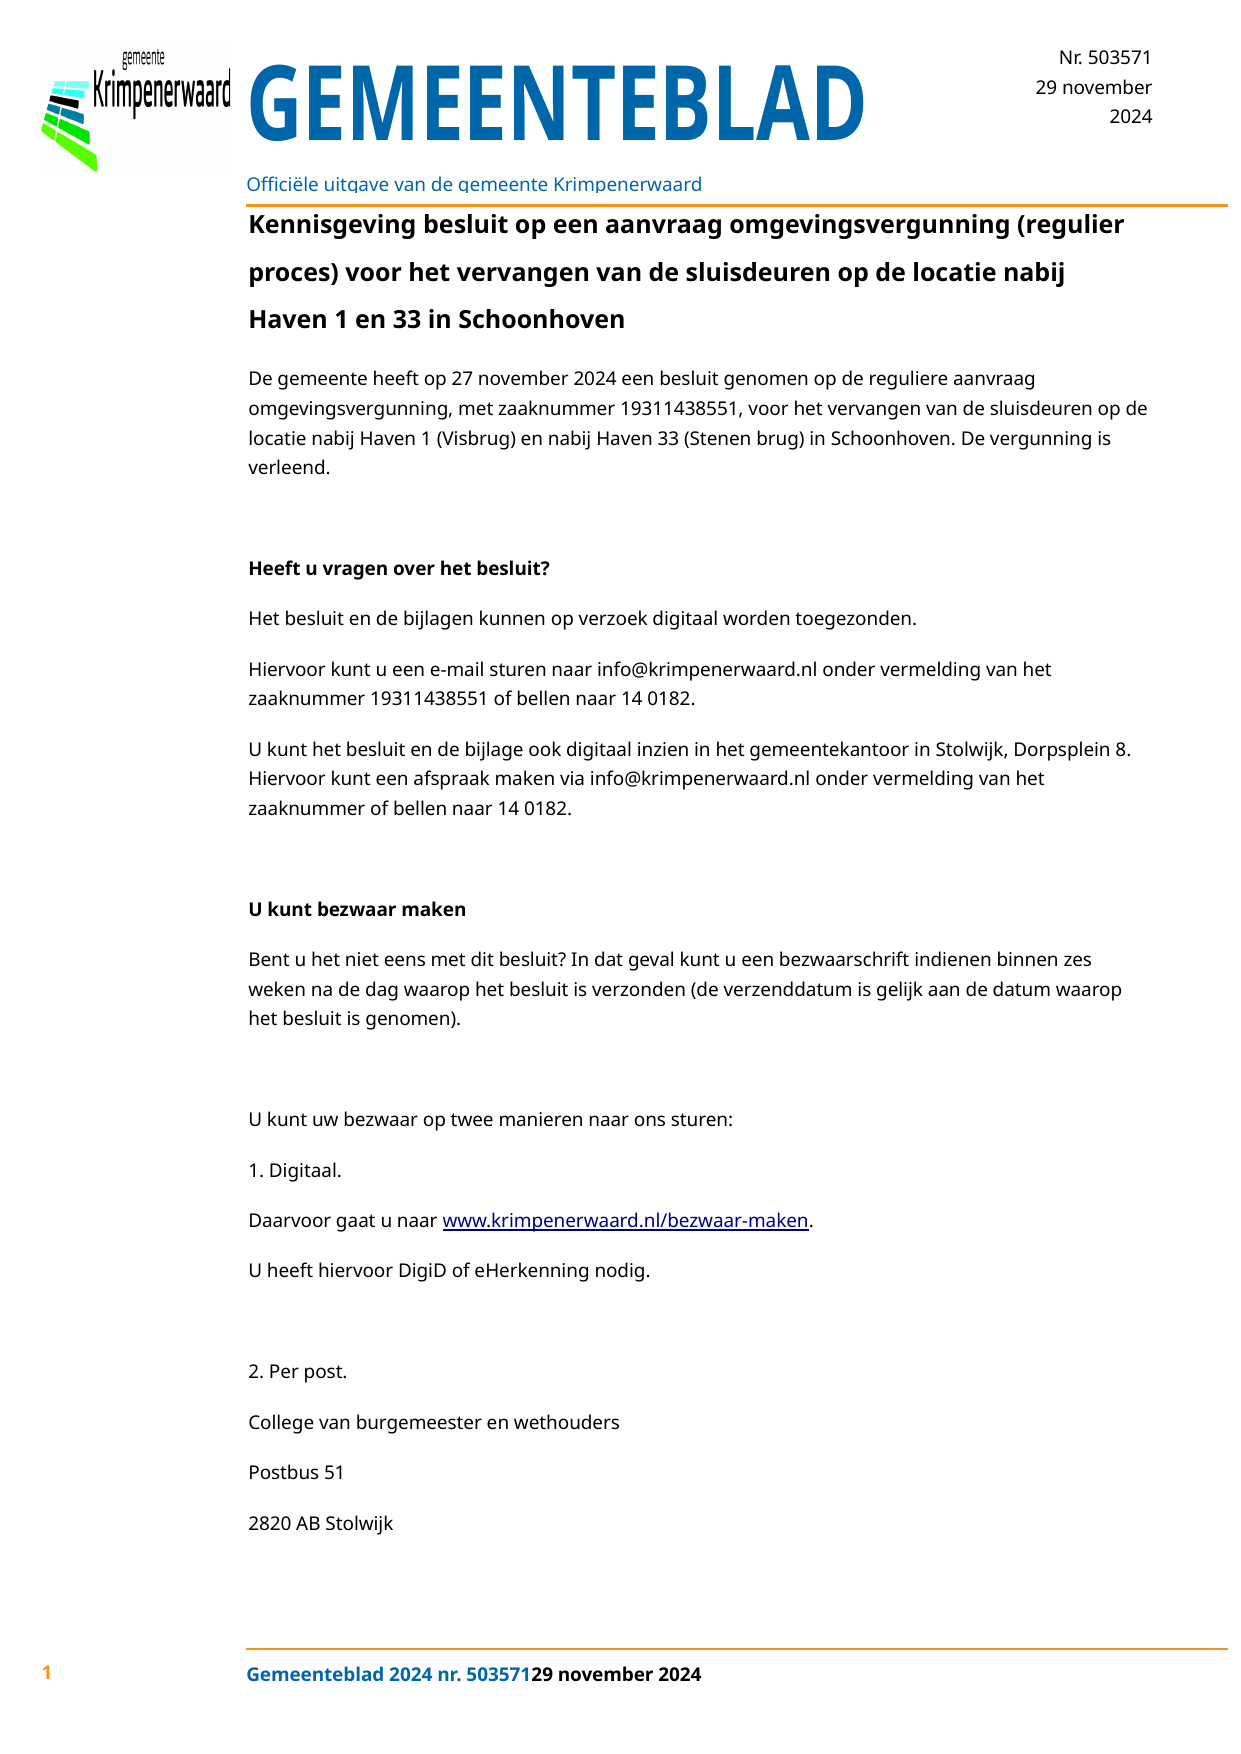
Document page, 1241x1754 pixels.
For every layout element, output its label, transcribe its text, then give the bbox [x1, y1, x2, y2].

text Bent u het niet eens met dit besluit? In dat geval kunt u een bezwaarschrift indienen binnen zes weken na de dag waarop het besluit is verzonden (de verzenddatum is gelijk aan de datum waarop het besluit is genomen). [248, 946, 1152, 1031]
text U kunt uw bezwaar op twee manieren naar ons sturen: [248, 1106, 1152, 1132]
text U kunt het besluit en de bijlage ook digitaal inzien in het gemeentekantoor in Stolwijk, Dorpsplein 8. Hiervoor kunt een afspraak maken via info@krimpenerwaard.nl onder vermelding van het zaaknummer of bellen naar 14 0182. [248, 736, 1152, 821]
text Postbus 51 [248, 1459, 1152, 1485]
text 2. Per post. [248, 1358, 1152, 1384]
text College van burgemeester en wethouders [248, 1409, 1152, 1434]
text 1. Digitaal. [248, 1157, 1152, 1182]
text De gemeente heeft op 27 november 2024 een besluit genomen op de reguliere aanvraag omgevingsvergunning, met zaaknummer 19311438551, voor het vervangen van de sluisdeuren op de locatie nabij Haven 1 (Visbrug) en nabij Haven 33 (Stenen brug) in Schoonhoven. De vergunning is verleend. [248, 366, 1152, 480]
text Daarvoor gaat u naar www.krimpenerwaard.nl/bezwaar-maken. [248, 1207, 1152, 1233]
text Het besluit en de bijlagen kunnen op verzoek digitaal worden toegezonden. [248, 606, 1152, 631]
text Kennisgeving besluit op een aanvraag omgevingsvergunning (regulier proces) voor het vervangen van de sluisdeuren op de locatie nabij Haven 1 en 33 in Schoonhoven [248, 207, 1152, 336]
picture [41, 47, 231, 172]
text U heeft hiervoor DigiD of eHerkenning nodig. [248, 1258, 1152, 1283]
text 2820 AB Stolwijk [248, 1510, 1152, 1535]
text Heeft u vragen over het besluit? [248, 555, 1152, 581]
text U kunt bezwaar maken [248, 896, 1152, 922]
text Hiervoor kunt u een e-mail sturen naar info@krimpenerwaard.nl onder vermelding van het zaaknummer 19311438551 of bellen naar 14 0182. [248, 656, 1152, 711]
